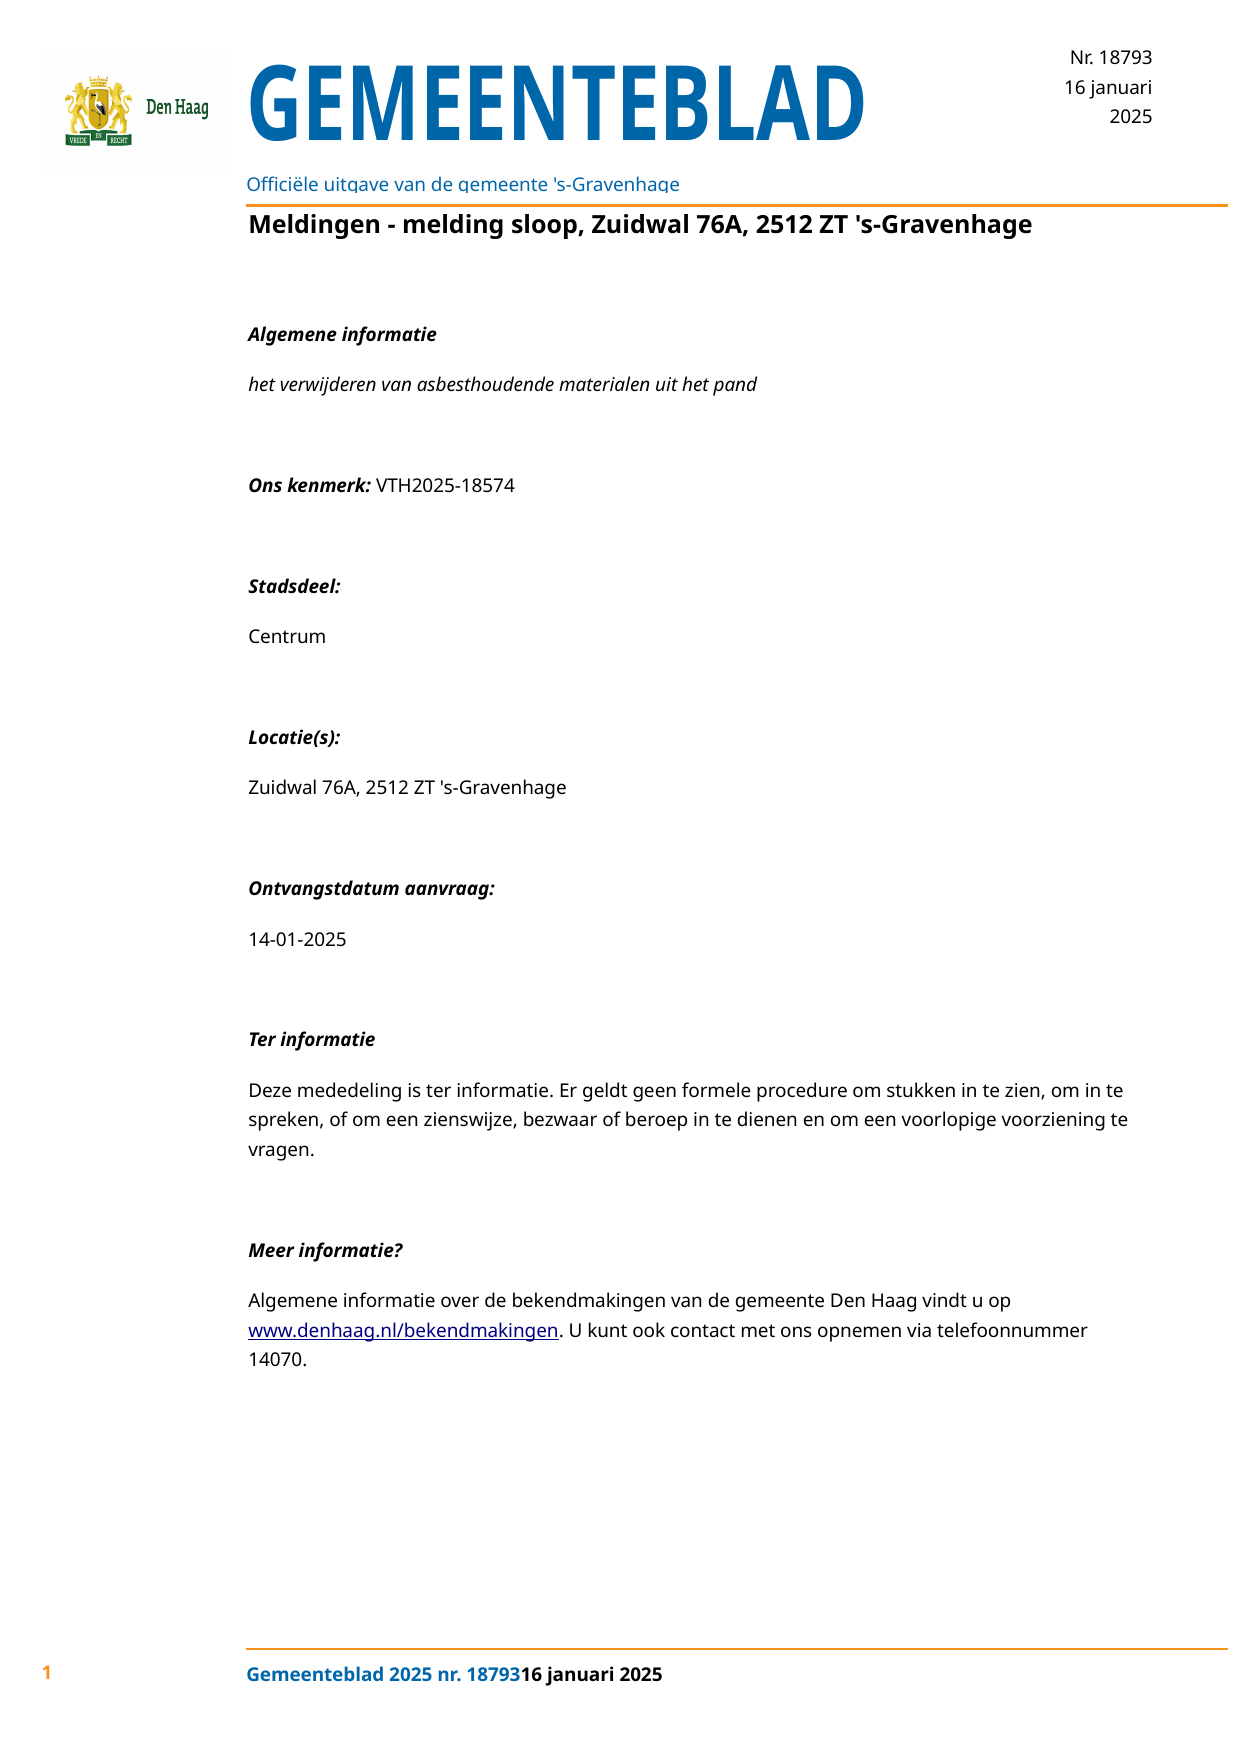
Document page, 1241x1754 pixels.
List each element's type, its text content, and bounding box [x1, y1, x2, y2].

text Locatie(s): [248, 724, 1152, 750]
text Ter informatie [248, 1027, 1152, 1052]
text Meldingen - melding sloop, Zuidwal 76A, 2512 ZT 's-Gravenhage [248, 207, 1152, 241]
text Centrum [248, 623, 1152, 649]
text Ontvangstdatum aanvraag: [248, 875, 1152, 901]
text 14-01-2025 [248, 926, 1152, 951]
text Algemene informatie over de bekendmakingen van de gemeente Den Haag vindt u op www.denhaag.nl/bekendmakingen. U kunt ook contact met ons opnemen via telefoonnummer 14070. [248, 1287, 1152, 1372]
text het verwijderen van asbesthoudende materialen uit het pand [248, 371, 1152, 397]
text Stadsdeel: [248, 573, 1152, 598]
text Zuidwal 76A, 2512 ZT 's-Gravenhage [248, 774, 1152, 800]
text Deze mededeling is ter informatie. Er geldt geen formele procedure om stukken in te zien, om in te spreken, of om een zienswijze, bezwaar of beroep in te dienen en om een voorlopige voorziening te vragen. [248, 1077, 1152, 1162]
text Meer informatie? [248, 1237, 1152, 1263]
picture [41, 47, 231, 172]
text Algemene informatie [248, 321, 1152, 346]
text Ons kenmerk: VTH2025-18574 [248, 472, 1152, 498]
